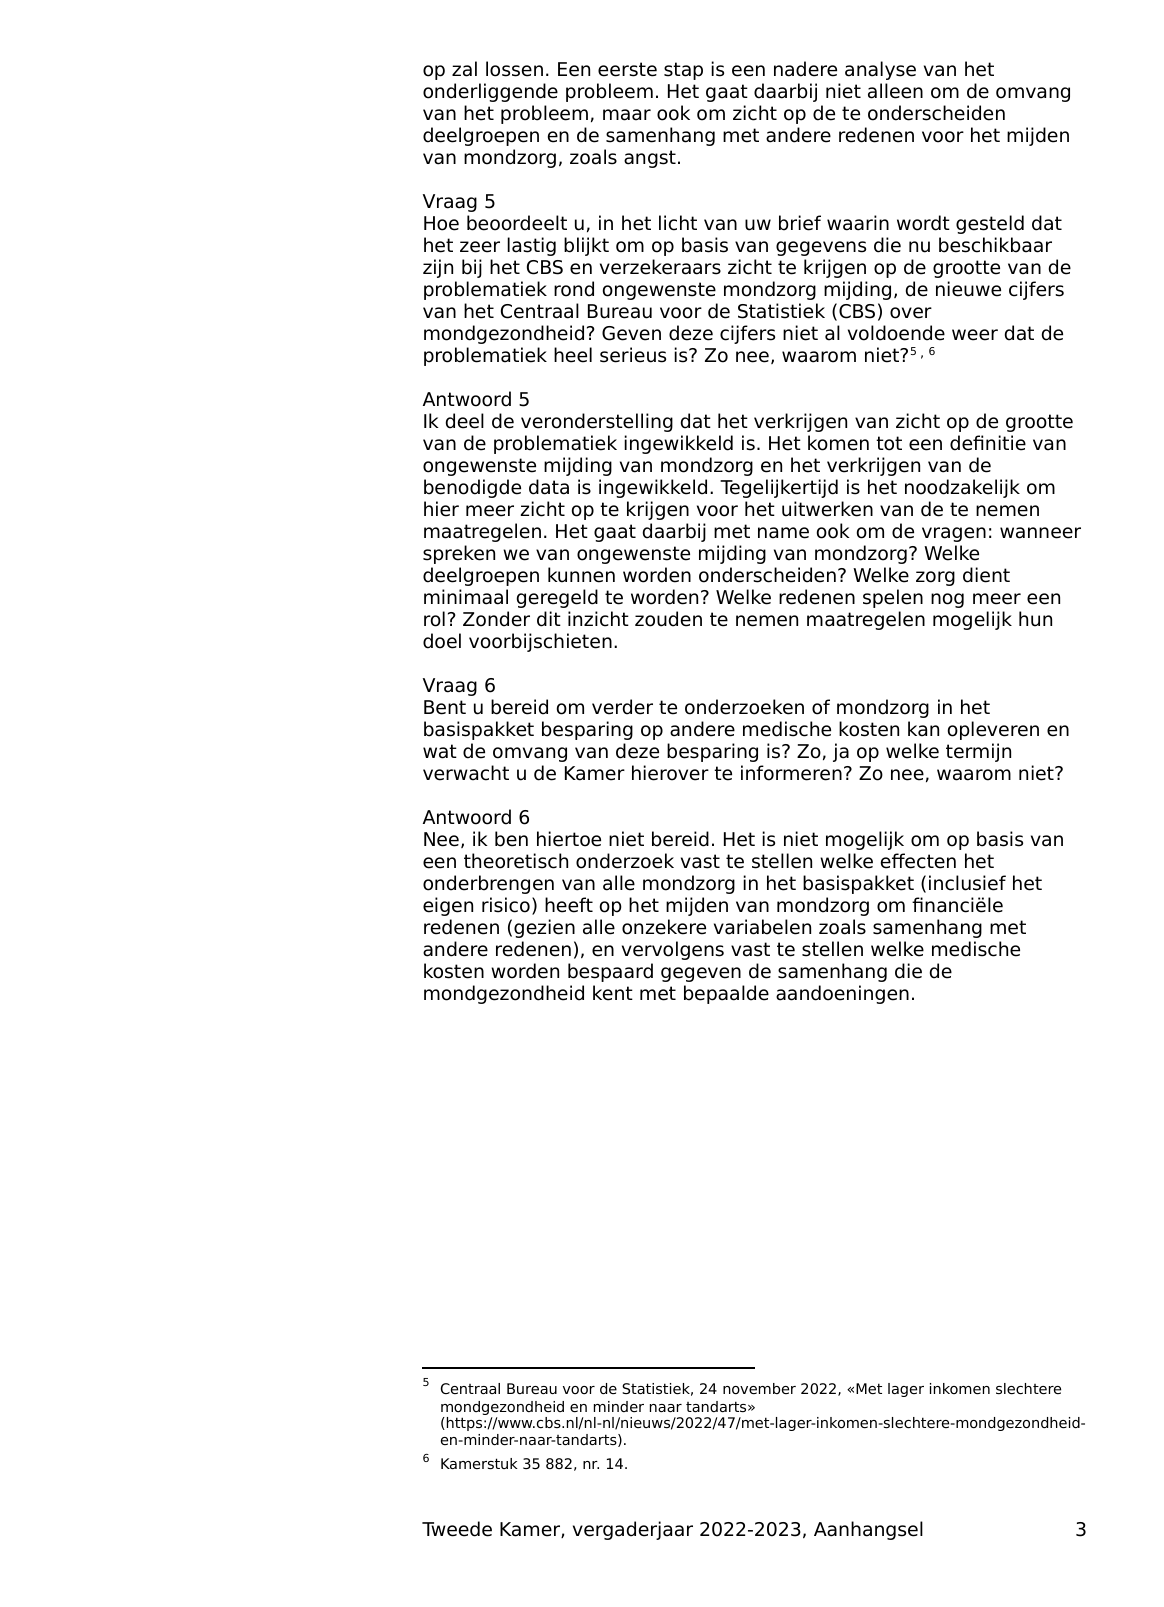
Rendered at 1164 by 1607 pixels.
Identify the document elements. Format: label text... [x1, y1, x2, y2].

text Antwoord 5 [422, 389, 1087, 411]
text Bent u bereid om verder te onderzoeken of mondzorg in het basispakket besparing op andere medische kosten kan opleveren en wat de omvang van deze besparing is? Zo, ja op welke termijn verwacht u de Kamer hierover te informeren? Zo nee, waarom niet? [422, 697, 1087, 785]
text Nee, ik ben hiertoe niet bereid. Het is niet mogelijk om op basis van een theoretisch onderzoek vast te stellen welke effecten het onderbrengen van alle mondzorg in het basispakket (inclusief het eigen risico) heeft op het mijden van mondzorg om financiële redenen (gezien alle onzekere variabelen zoals samenhang met andere redenen), en vervolgens vast te stellen welke medische kosten worden bespaard gegeven de samenhang die de mondgezondheid kent met bepaalde aandoeningen. [422, 829, 1087, 1005]
text Centraal Bureau voor de Statistiek, 24 november 2022, «Met lager inkomen slechtere mondgezondheid en minder naar tandarts» (https://www.cbs.nl/nl-nl/nieuws/2022/47/met-lager-inkomen-slechtere-mondgezondheid-en-minder-naar-tandarts). [422, 1377, 1087, 1449]
text Vraag 6 [422, 675, 1087, 697]
text Ik deel de veronderstelling dat het verkrijgen van zicht op de grootte van de problematiek ingewikkeld is. Het komen tot een definitie van ongewenste mijding van mondzorg en het verkrijgen van de benodigde data is ingewikkeld. Tegelijkertijd is het noodzakelijk om hier meer zicht op te krijgen voor het uitwerken van de te nemen maatregelen. Het gaat daarbij met name ook om de vragen: wanneer spreken we van ongewenste mijding van mondzorg? Welke deelgroepen kunnen worden onderscheiden? Welke zorg dient minimaal geregeld te worden? Welke redenen spelen nog meer een rol? Zonder dit inzicht zouden te nemen maatregelen mogelijk hun doel voorbijschieten. [422, 411, 1087, 653]
text Vraag 5 [422, 191, 1087, 213]
text Hoe beoordeelt u, in het licht van uw brief waarin wordt gesteld dat het zeer lastig blijkt om op basis van gegevens die nu beschikbaar zijn bij het CBS en verzekeraars zicht te krijgen op de grootte van de problematiek rond ongewenste mondzorg mijding, de nieuwe cijfers van het Centraal Bureau voor de Statistiek (CBS) over mondgezondheid? Geven deze cijfers niet al voldoende weer dat de problematiek heel serieus is? Zo nee, waarom niet?, [422, 213, 1087, 367]
text Antwoord 6 [422, 807, 1087, 829]
text op zal lossen. Een eerste stap is een nadere analyse van het onderliggende probleem. Het gaat daarbij niet alleen om de omvang van het probleem, maar ook om zicht op de te onderscheiden deelgroepen en de samenhang met andere redenen voor het mijden van mondzorg, zoals angst. [422, 59, 1087, 169]
text Kamerstuk 35 882, nr. 14. [422, 1452, 1087, 1474]
